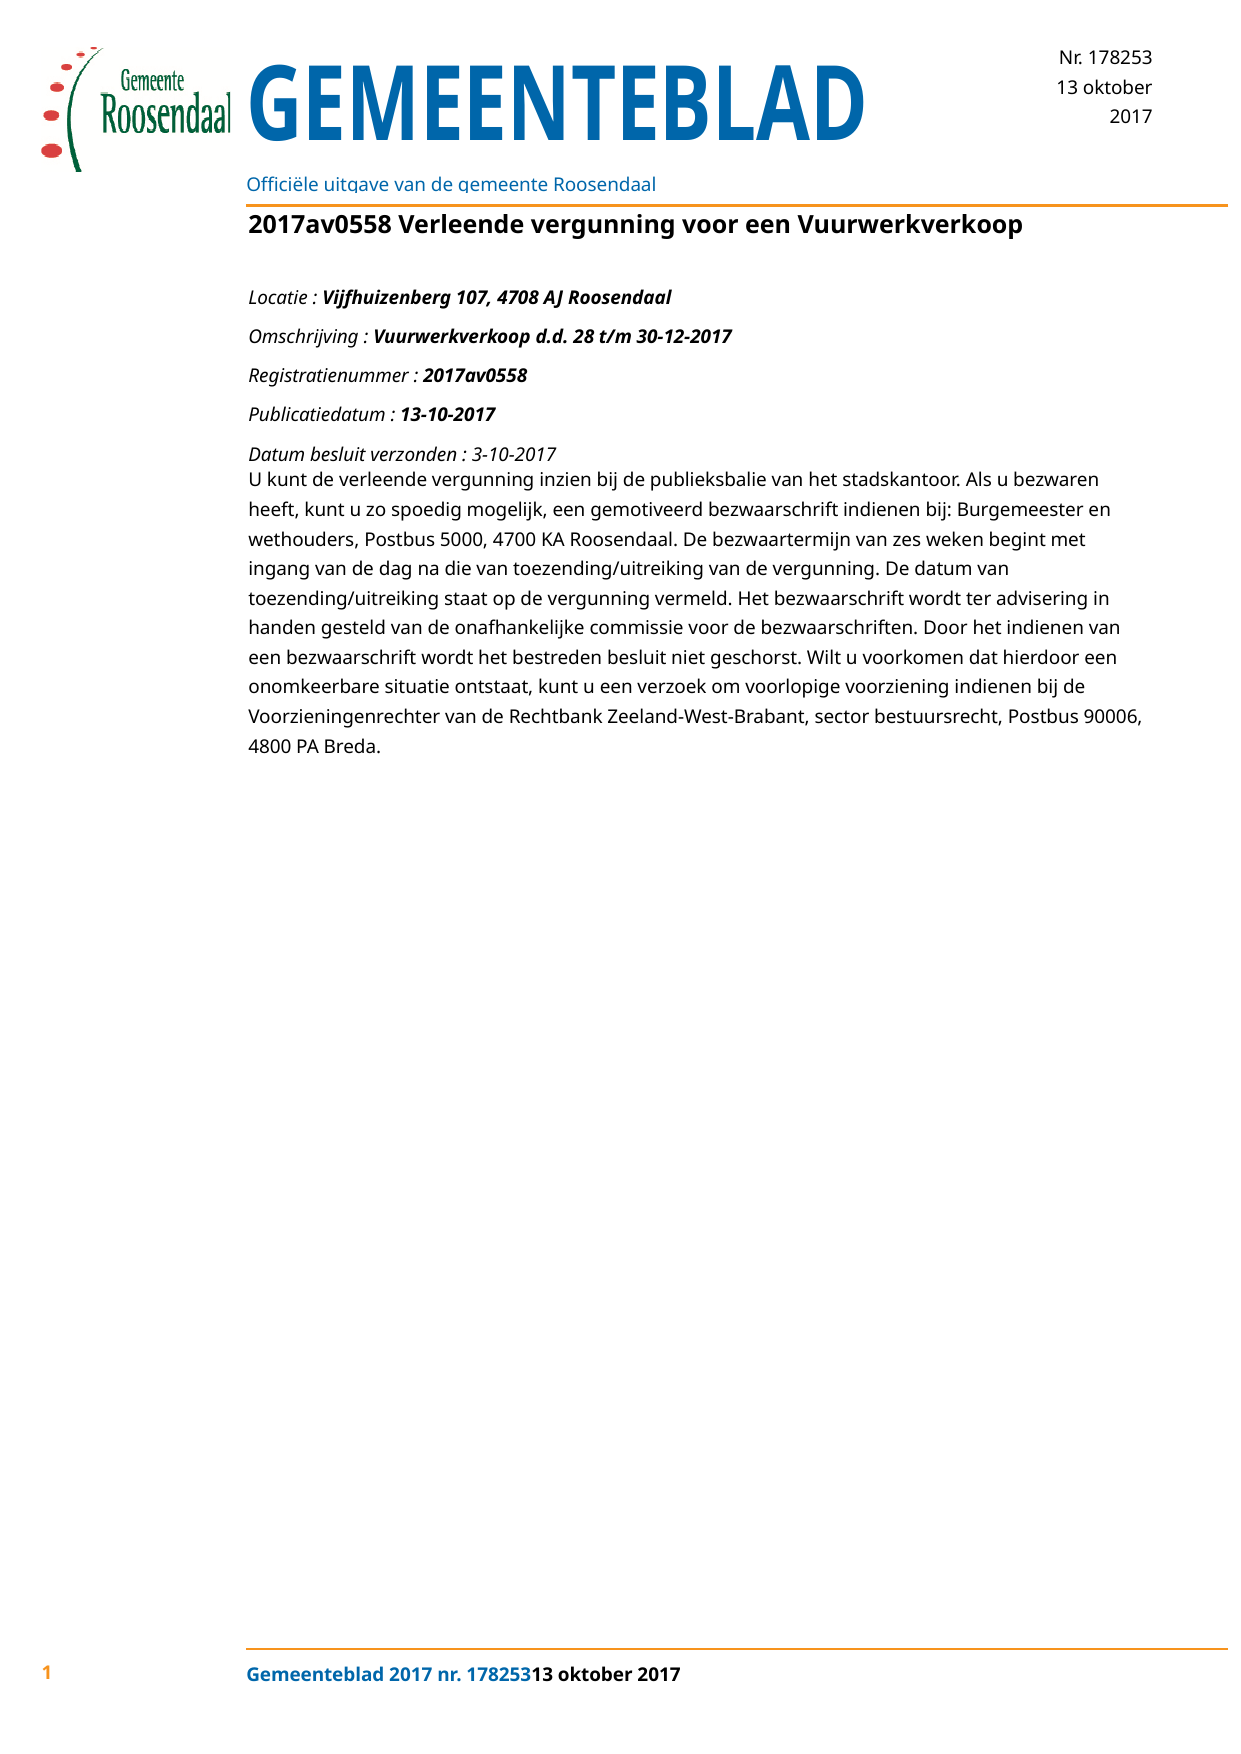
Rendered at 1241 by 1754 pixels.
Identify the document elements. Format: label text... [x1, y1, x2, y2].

text U kunt de verleende vergunning inzien bij de publieksbalie van het stadskantoor. Als u bezwaren heeft, kunt u zo spoedig mogelijk, een gemotiveerd bezwaarschrift indienen bij: Burgemeester en wethouders, Postbus 5000, 4700 KA Roosendaal. De bezwaartermijn van zes weken begint met ingang van de dag na die van toezending/uitreiking van de vergunning. De datum van toezending/uitreiking staat op de vergunning vermeld. Het bezwaarschrift wordt ter advisering in handen gesteld van de onafhankelijke commissie voor de bezwaarschriften. Door het indienen van een bezwaarschrift wordt het bestreden besluit niet geschorst. Wilt u voorkomen dat hierdoor een onomkeerbare situatie ontstaat, kunt u een verzoek om voorlopige voorziening indienen bij de Voorzieningenrechter van de Rechtbank Zeeland-West-Brabant, sector bestuursrecht, Postbus 90006, 4800 PA Breda. [248, 467, 1152, 759]
text Locatie : Vijfhuizenberg 107, 4708 AJ Roosendaal [248, 284, 1152, 309]
text 2017av0558 Verleende vergunning voor een Vuurwerkverkoop [248, 207, 1152, 241]
text Datum besluit verzonden : 3-10-2017 [248, 441, 1152, 467]
text Omschrijving : Vuurwerkverkoop d.d. 28 t/m 30-12-2017 [248, 323, 1152, 349]
picture [41, 47, 231, 172]
text Registratienummer : 2017av0558 [248, 362, 1152, 388]
text Publicatiedatum : 13-10-2017 [248, 402, 1152, 427]
